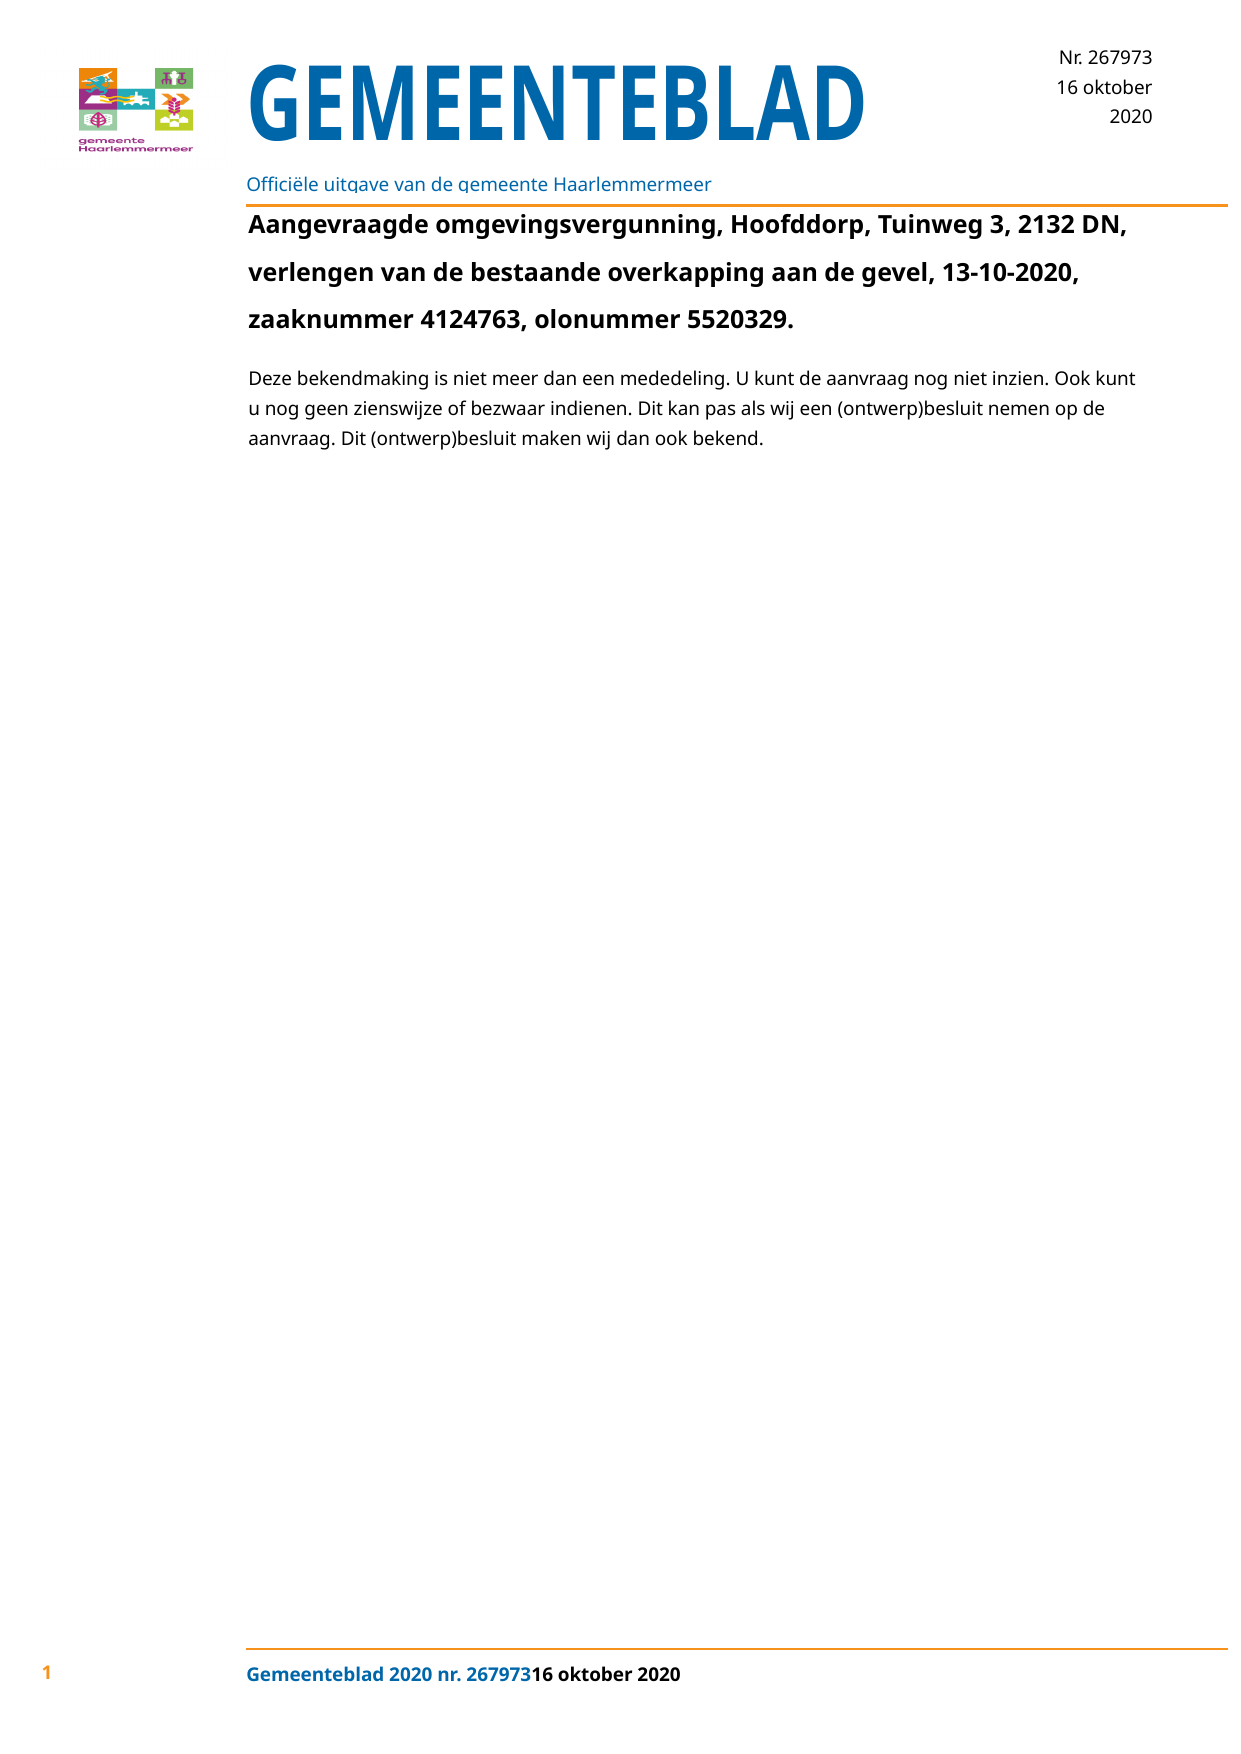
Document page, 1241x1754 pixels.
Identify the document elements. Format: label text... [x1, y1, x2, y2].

text Aangevraagde omgevingsvergunning, Hoofddorp, Tuinweg 3, 2132 DN, verlengen van de bestaande overkapping aan de gevel, 13-10-2020, zaaknummer 4124763, olonummer 5520329. [248, 207, 1152, 336]
picture [41, 47, 231, 172]
text Deze bekendmaking is niet meer dan een mededeling. U kunt de aanvraag nog niet inzien. Ook kunt u nog geen zienswijze of bezwaar indienen. Dit kan pas als wij een (ontwerp)besluit nemen op de aanvraag. Dit (ontwerp)besluit maken wij dan ook bekend. [248, 366, 1152, 450]
